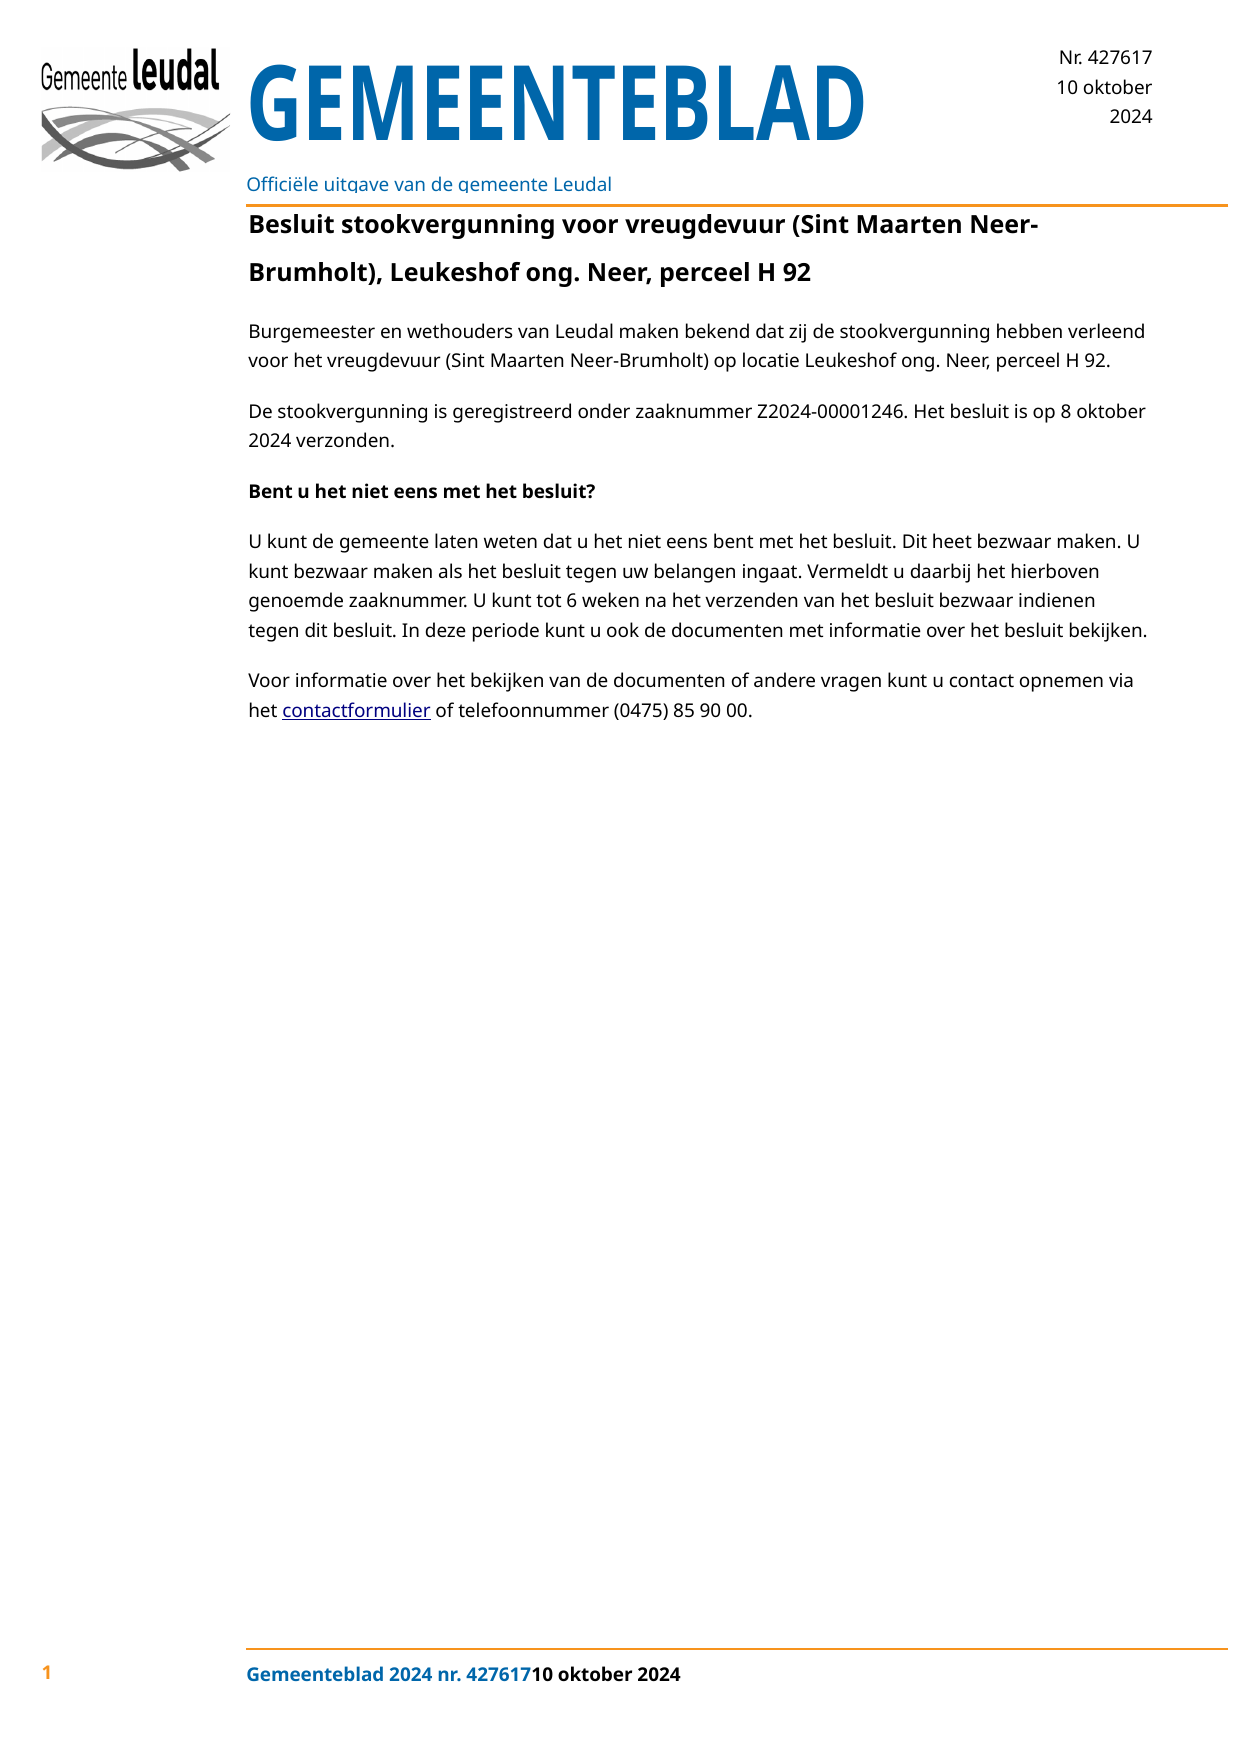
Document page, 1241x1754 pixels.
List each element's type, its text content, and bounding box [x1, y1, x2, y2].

text De stookvergunning is geregistreerd onder zaaknummer Z2024-00001246. Het besluit is op 8 oktober 2024 verzonden. [248, 398, 1152, 453]
text Voor informatie over het bekijken van de documenten of andere vragen kunt u contact opnemen via het contactformulier of telefoonnummer (0475) 85 90 00. [248, 667, 1152, 723]
text U kunt de gemeente laten weten dat u het niet eens bent met het besluit. Dit heet bezwaar maken. U kunt bezwaar maken als het besluit tegen uw belangen ingaat. Vermeldt u daarbij het hierboven genoemde zaaknummer. U kunt tot 6 weken na het verzenden van het besluit bezwaar indienen tegen dit besluit. In deze periode kunt u ook de documenten met informatie over het besluit bekijken. [248, 528, 1152, 643]
text Burgemeester en wethouders van Leudal maken bekend dat zij de stookvergunning hebben verleend voor het vreugdevuur (Sint Maarten Neer-Brumholt) op locatie Leukeshof ong. Neer, perceel H 92. [248, 318, 1152, 373]
text Bent u het niet eens met het besluit? [248, 478, 1152, 504]
text Besluit stookvergunning voor vreugdevuur (Sint Maarten Neer-Brumholt), Leukeshof ong. Neer, perceel H 92 [248, 207, 1152, 288]
picture [41, 47, 231, 172]
